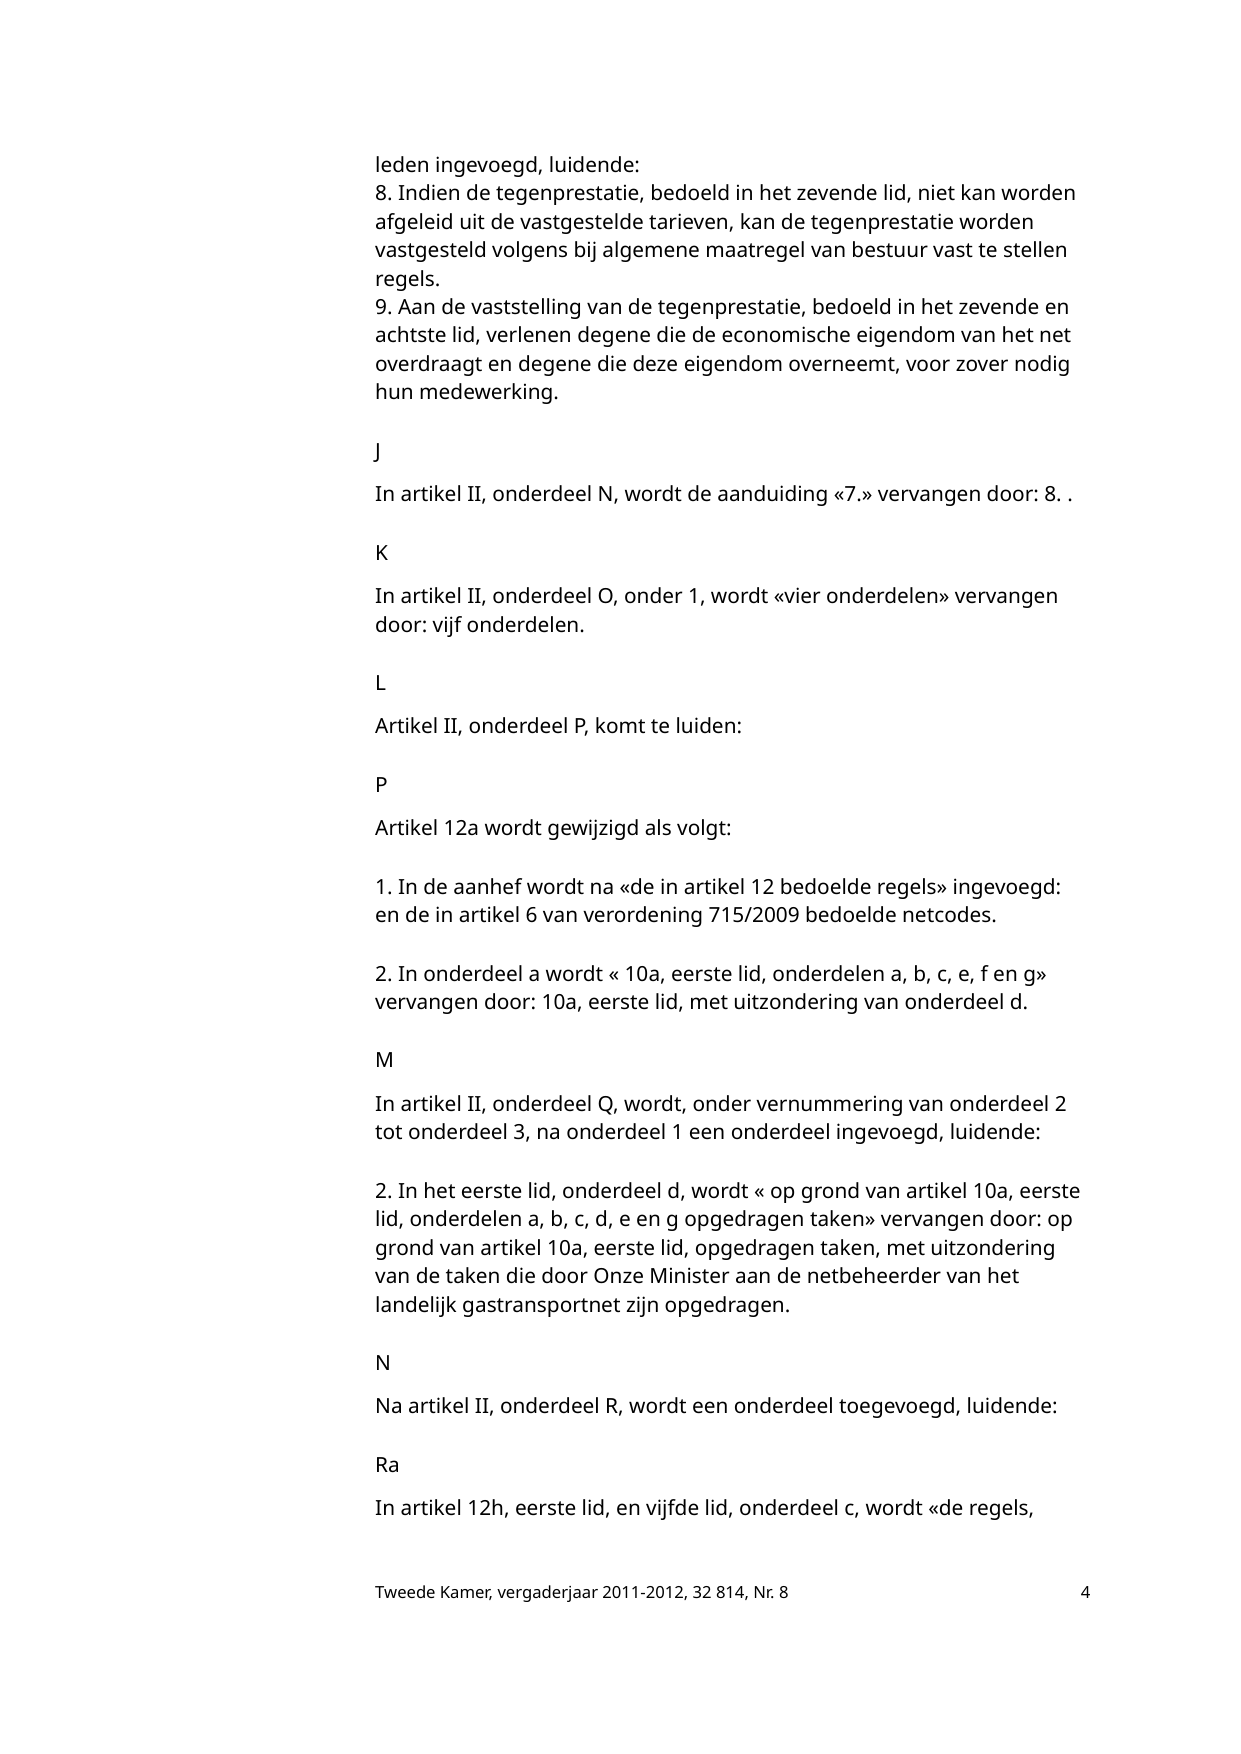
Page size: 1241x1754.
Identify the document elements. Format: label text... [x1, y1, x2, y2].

text J [375, 436, 1090, 464]
text 8. Indien de tegenprestatie, bedoeld in het zevende lid, niet kan worden afgeleid uit de vastgestelde tarieven, kan de tegenprestatie worden vastgesteld volgens bij algemene maatregel van bestuur vast te stellen regels. [375, 178, 1090, 292]
text Artikel 12a wordt gewijzigd als volgt: [375, 813, 1090, 842]
text Artikel II, onderdeel P, komt te luiden: [375, 712, 1090, 740]
text N [375, 1348, 1090, 1377]
text M [375, 1046, 1090, 1074]
text K [375, 538, 1090, 566]
text 2. In het eerste lid, onderdeel d, wordt « op grond van artikel 10a, eerste lid, onderdelen a, b, c, d, e en g opgedragen taken» vervangen door: op grond van artikel 10a, eerste lid, opgedragen taken, met uitzondering van de taken die door Onze Minister aan de netbeheerder van het landelijk gastransportnet zijn opgedragen. [375, 1176, 1090, 1318]
text 1. In de aanhef wordt na «de in artikel 12 bedoelde regels» ingevoegd: en de in artikel 6 van verordening 715/2009 bedoelde netcodes. [375, 872, 1090, 929]
text In artikel II, onderdeel Q, wordt, onder vernummering van onderdeel 2 tot onderdeel 3, na onderdeel 1 een onderdeel ingevoegd, luidende: [375, 1089, 1090, 1146]
text In artikel II, onderdeel N, wordt de aanduiding «7.» vervangen door: 8. . [375, 479, 1090, 508]
text In artikel 12h, eerste lid, en vijfde lid, onderdeel c, wordt «de regels, [375, 1493, 1090, 1522]
text L [375, 668, 1090, 697]
text In artikel II, onderdeel O, onder 1, wordt «vier onderdelen» vervangen door: vijf onderdelen. [375, 581, 1090, 638]
text 2. In onderdeel a wordt « 10a, eerste lid, onderdelen a, b, c, e, f en g» vervangen door: 10a, eerste lid, met uitzondering van onderdeel d. [375, 959, 1090, 1016]
text Na artikel II, onderdeel R, wordt een onderdeel toegevoegd, luidende: [375, 1392, 1090, 1420]
text leden ingevoegd, luidende: [375, 150, 1090, 178]
text P [375, 770, 1090, 798]
text 9. Aan de vaststelling van de tegenprestatie, bedoeld in het zevende en achtste lid, verlenen degene die de economische eigendom van het net overdraagt en degene die deze eigendom overneemt, voor zover nodig hun medewerking. [375, 292, 1090, 406]
text Ra [375, 1450, 1090, 1478]
